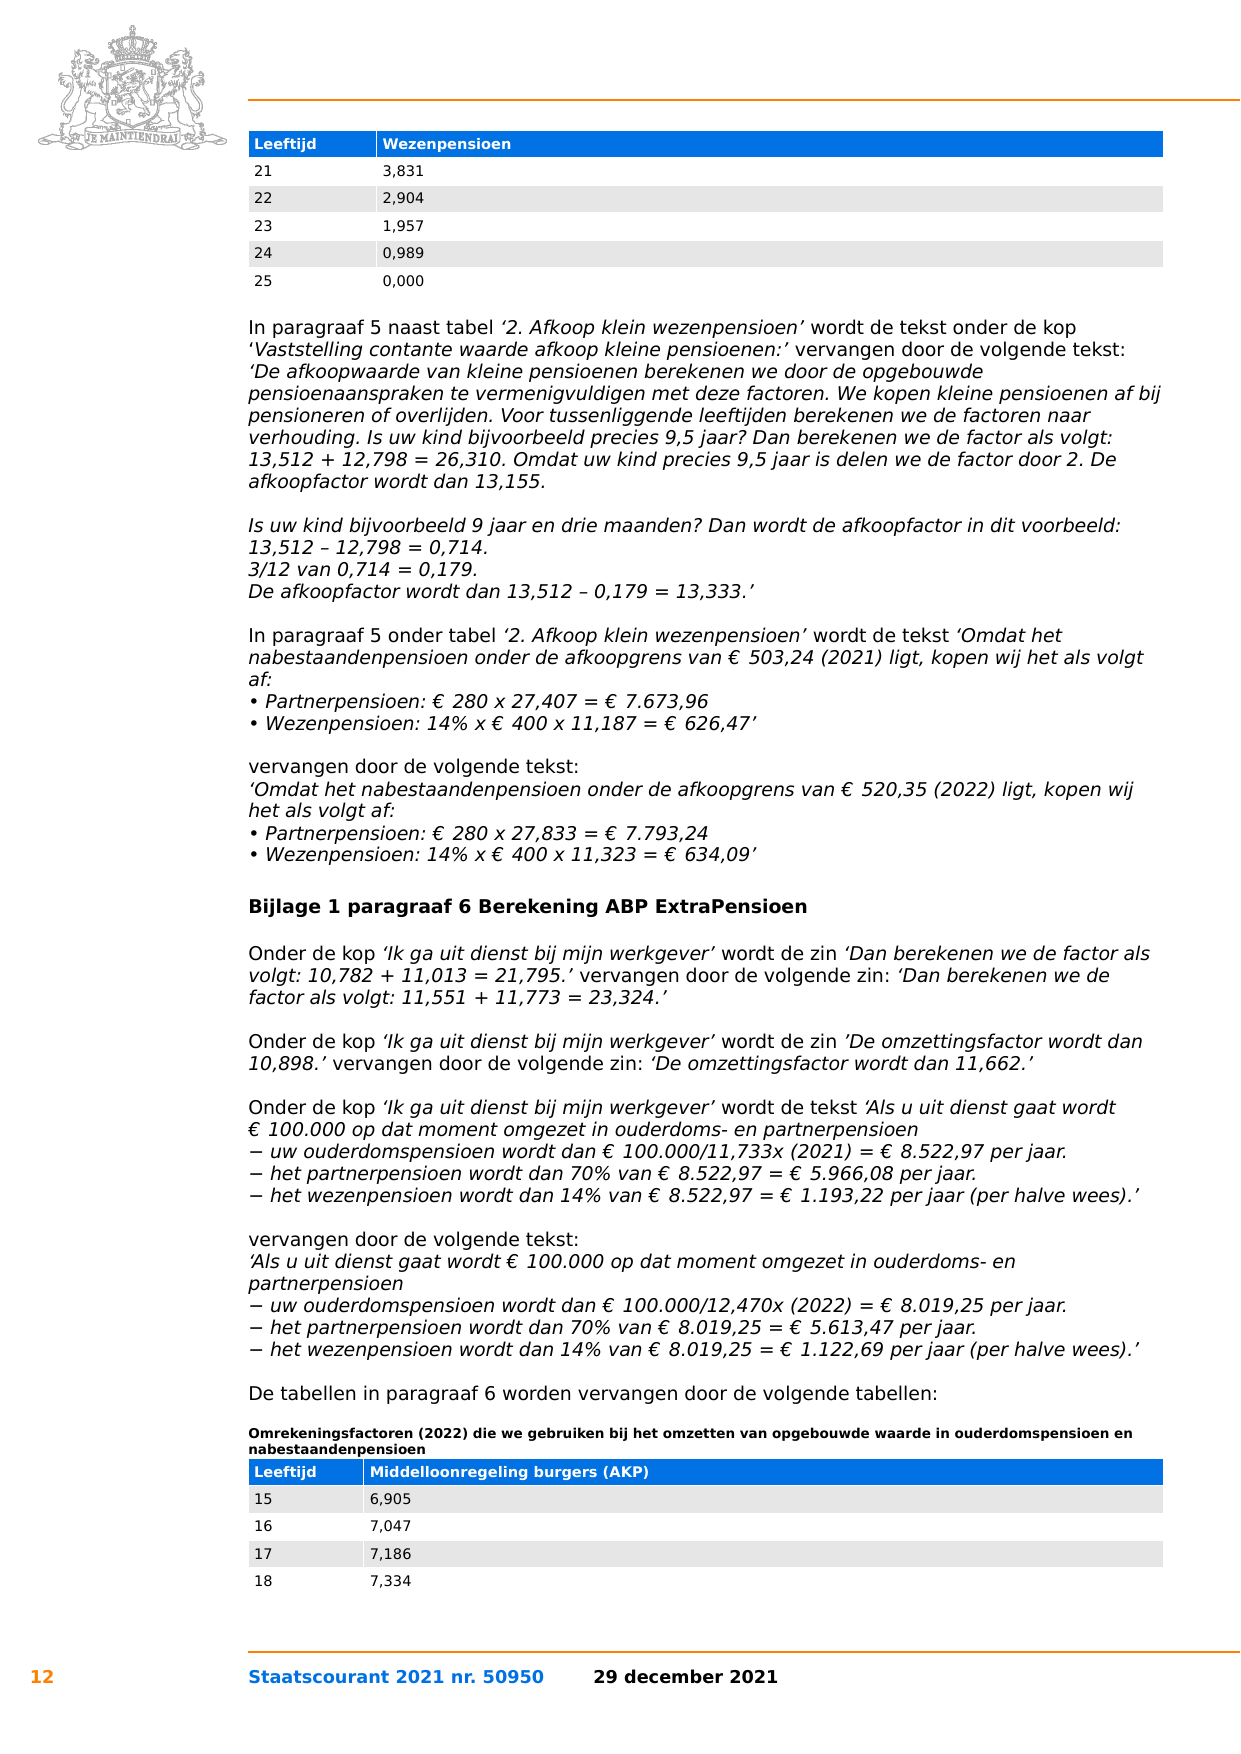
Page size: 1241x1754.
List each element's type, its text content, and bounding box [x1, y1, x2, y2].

table_cell 7,334 [364, 1569, 1163, 1595]
text − uw ouderdomspensioen wordt dan € 100.000/12,470x (2022) = € 8.019,25 per jaar. [248, 1295, 1163, 1317]
text In paragraaf 5 onder tabel ‘2. Afkoop klein wezenpensioen’ wordt de tekst ‘Omdat het nabestaandenpensioen onder de afkoopgrens van € 503,24 (2021) ligt, kopen wij het als volgt af: [248, 625, 1163, 691]
text Is uw kind bijvoorbeeld 9 jaar en drie maanden? Dan wordt de afkoopfactor in dit voorbeeld: [248, 515, 1163, 537]
text vervangen door de volgende tekst: [248, 1229, 1163, 1251]
table_cell 23 [249, 213, 376, 239]
text 3/12 van 0,714 = 0,179. [248, 559, 1163, 581]
table_cell 0,989 [377, 241, 1163, 267]
text vervangen door de volgende tekst: [248, 756, 1163, 778]
table_cell 24 [249, 241, 376, 267]
table_cell 2,904 [377, 186, 1163, 212]
text • Partnerpensioen: € 280 x 27,833 = € 7.793,24 [248, 822, 1163, 844]
text • Wezenpensioen: 14% x € 400 x 11,323 = € 634,09’ [248, 844, 1163, 866]
text ‘Omdat het nabestaandenpensioen onder de afkoopgrens van € 520,35 (2022) ligt, kopen wij het als volgt af: [248, 778, 1163, 822]
text − het wezenpensioen wordt dan 14% van € 8.019,25 = € 1.122,69 per jaar (per halve wees).’ [248, 1339, 1163, 1361]
table_cell 16 [249, 1514, 363, 1540]
table_cell 22 [249, 186, 376, 212]
table_header Leeftijd [249, 131, 376, 157]
text ‘Als u uit dienst gaat wordt € 100.000 op dat moment omgezet in ouderdoms- en partnerpensioen [248, 1251, 1163, 1295]
table_header Omrekeningsfactoren (2022) die we gebruiken bij het omzetten van opgebouwde waarde in ouderdomspensioen en nabestaandenpensioen [248, 1426, 1163, 1458]
table_cell 25 [249, 268, 376, 294]
text Onder de kop ‘Ik ga uit dienst bij mijn werkgever’ wordt de tekst ‘Als u uit dienst gaat wordt € 100.000 op dat moment omgezet in ouderdoms- en partnerpensioen [248, 1097, 1163, 1141]
table_cell 3,831 [377, 158, 1163, 185]
table_cell 21 [249, 158, 376, 185]
table_header Wezenpensioen [377, 131, 1163, 157]
table_cell 7,047 [364, 1514, 1163, 1540]
text ‘De afkoopwaarde van kleine pensioenen berekenen we door de opgebouwde pensioenaanspraken te vermenigvuldigen met deze factoren. We kopen kleine pensioenen af bij pensioneren of overlijden. Voor tussenliggende leeftijden berekenen we de factoren naar verhouding. Is uw kind bijvoorbeeld precies 9,5 jaar? Dan berekenen we de factor als volgt: 13,512 + 12,798 = 26,310. Omdat uw kind precies 9,5 jaar is delen we de factor door 2. De afkoopfactor wordt dan 13,155. [248, 361, 1163, 493]
picture [38, 25, 227, 150]
table_cell 0,000 [377, 268, 1163, 294]
table_cell 1,957 [377, 213, 1163, 239]
table_cell 18 [249, 1569, 363, 1595]
table_cell Leeftijd [249, 1459, 363, 1485]
subtitle Bijlage 1 paragraaf 6 Berekening ABP ExtraPensioen [248, 896, 1163, 918]
text 13,512 – 12,798 = 0,714. [248, 537, 1163, 559]
text • Partnerpensioen: € 280 x 27,407 = € 7.673,96 [248, 691, 1163, 713]
text − het partnerpensioen wordt dan 70% van € 8.522,97 = € 5.966,08 per jaar. [248, 1163, 1163, 1185]
text De afkoopfactor wordt dan 13,512 – 0,179 = 13,333.’ [248, 581, 1163, 603]
table_cell 17 [249, 1541, 363, 1567]
text De tabellen in paragraaf 6 worden vervangen door de volgende tabellen: [248, 1382, 1163, 1404]
text Onder de kop ‘Ik ga uit dienst bij mijn werkgever’ wordt de zin ’De omzettingsfactor wordt dan 10,898.’ vervangen door de volgende zin: ‘De omzettingsfactor wordt dan 11,662.’ [248, 1031, 1163, 1075]
text Onder de kop ‘Ik ga uit dienst bij mijn werkgever’ wordt de zin ‘Dan berekenen we de factor als volgt: 10,782 + 11,013 = 21,795.’ vervangen door de volgende zin: ‘Dan berekenen we de factor als volgt: 11,551 + 11,773 = 23,324.’ [248, 943, 1163, 1009]
table_cell 6,905 [364, 1486, 1163, 1513]
text • Wezenpensioen: 14% x € 400 x 11,187 = € 626,47’ [248, 713, 1163, 734]
table_cell 15 [249, 1486, 363, 1513]
text − het partnerpensioen wordt dan 70% van € 8.019,25 = € 5.613,47 per jaar. [248, 1317, 1163, 1339]
text − het wezenpensioen wordt dan 14% van € 8.522,97 = € 1.193,22 per jaar (per halve wees).’ [248, 1185, 1163, 1207]
text − uw ouderdomspensioen wordt dan € 100.000/11,733x (2021) = € 8.522,97 per jaar. [248, 1141, 1163, 1163]
table_cell Middelloonregeling burgers (AKP) [364, 1459, 1163, 1485]
table_cell 7,186 [364, 1541, 1163, 1567]
text In paragraaf 5 naast tabel ‘2. Afkoop klein wezenpensioen’ wordt de tekst onder de kop ‘Vaststelling contante waarde afkoop kleine pensioenen:’ vervangen door de volgende tekst: [248, 317, 1163, 361]
